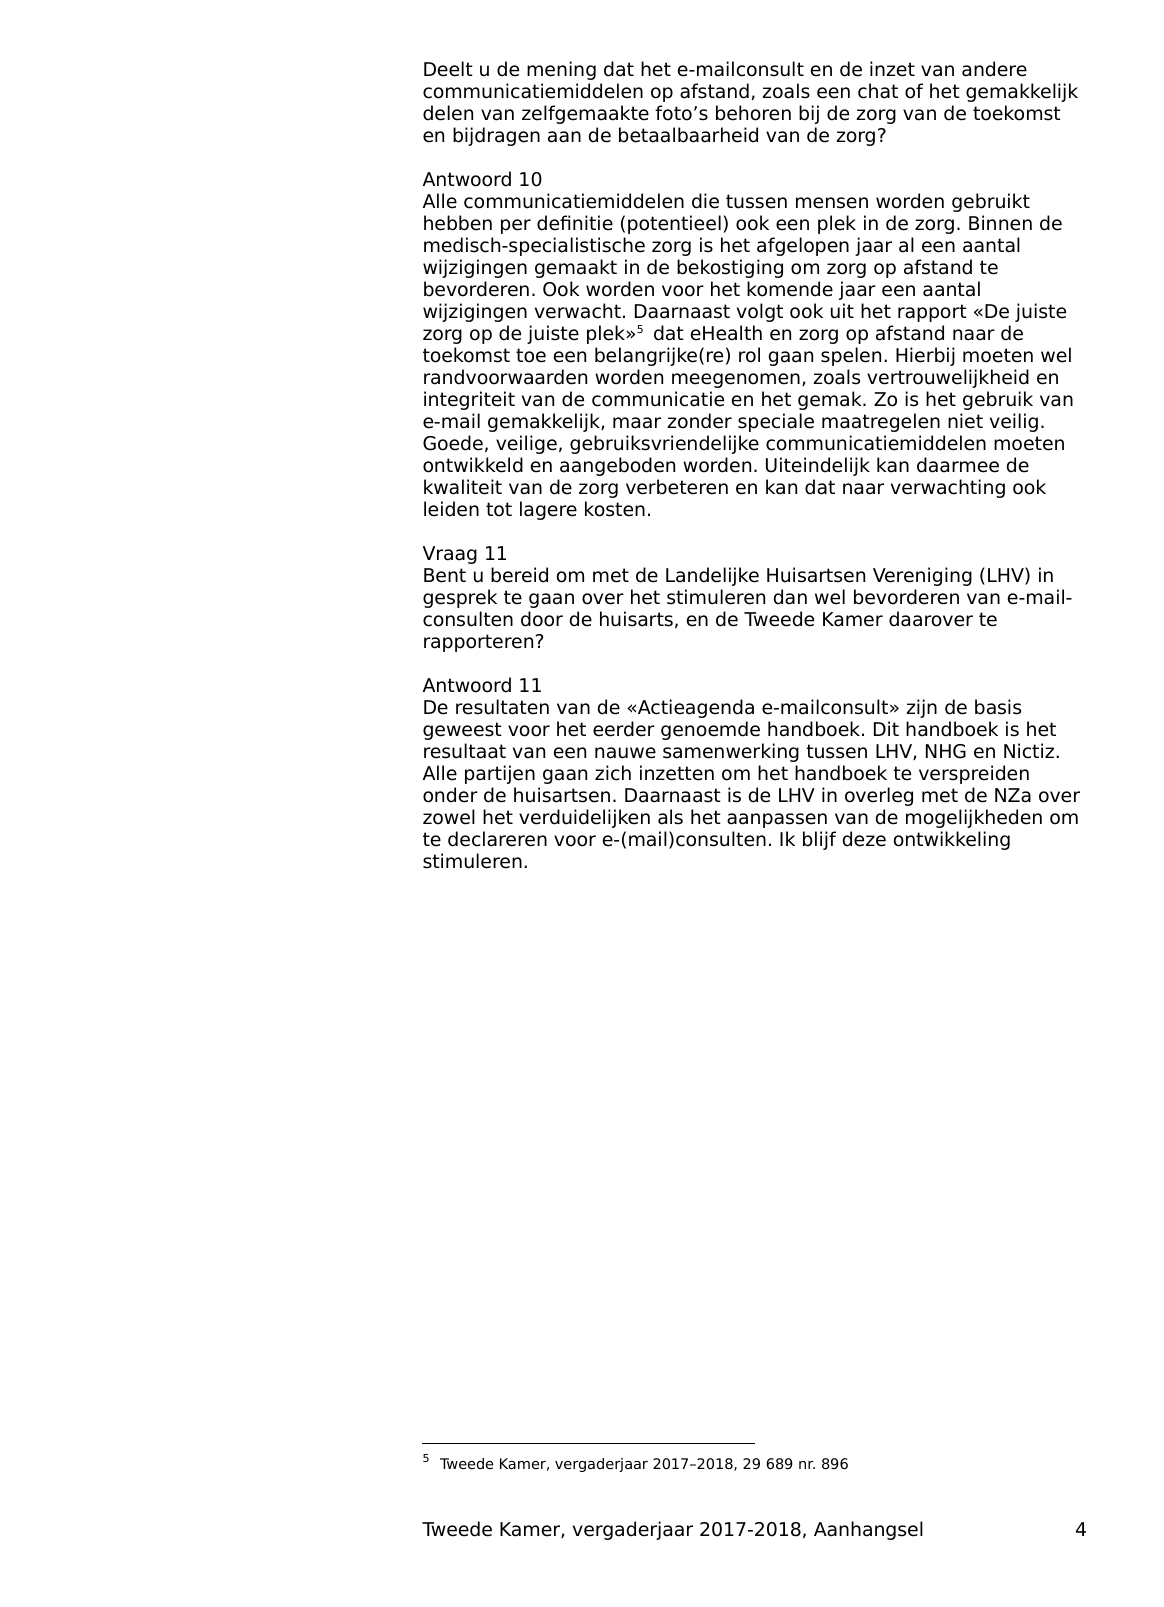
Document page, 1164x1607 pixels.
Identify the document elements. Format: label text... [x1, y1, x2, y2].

text Antwoord 10 [422, 169, 1087, 191]
text Antwoord 11 [422, 675, 1087, 697]
text Tweede Kamer, vergaderjaar 2017–2018, 29 689 nr. 896 [422, 1452, 1087, 1474]
text Bent u bereid om met de Landelijke Huisartsen Vereniging (LHV) in gesprek te gaan over het stimuleren dan wel bevorderen van e-mail-consulten door de huisarts, en de Tweede Kamer daarover te rapporteren? [422, 565, 1087, 653]
text Deelt u de mening dat het e-mailconsult en de inzet van andere communicatiemiddelen op afstand, zoals een chat of het gemakkelijk delen van zelfgemaakte foto’s behoren bij de zorg van de toekomst en bijdragen aan de betaalbaarheid van de zorg? [422, 59, 1087, 147]
text De resultaten van de «Actieagenda e-mailconsult» zijn de basis geweest voor het eerder genoemde handboek. Dit handboek is het resultaat van een nauwe samenwerking tussen LHV, NHG en Nictiz. Alle partijen gaan zich inzetten om het handboek te verspreiden onder de huisartsen. Daarnaast is de LHV in overleg met de NZa over zowel het verduidelijken als het aanpassen van de mogelijkheden om te declareren voor e-(mail)consulten. Ik blijf deze ontwikkeling stimuleren. [422, 697, 1087, 873]
text Vraag 11 [422, 543, 1087, 565]
text Alle communicatiemiddelen die tussen mensen worden gebruikt hebben per definitie (potentieel) ook een plek in de zorg. Binnen de medisch-specialistische zorg is het afgelopen jaar al een aantal wijzigingen gemaakt in de bekostiging om zorg op afstand te bevorderen. Ook worden voor het komende jaar een aantal wijzigingen verwacht. Daarnaast volgt ook uit het rapport «De juiste zorg op de juiste plek» dat eHealth en zorg op afstand naar de toekomst toe een belangrijke(re) rol gaan spelen. Hierbij moeten wel randvoorwaarden worden meegenomen, zoals vertrouwelijkheid en integriteit van de communicatie en het gemak. Zo is het gebruik van e-mail gemakkelijk, maar zonder speciale maatregelen niet veilig. Goede, veilige, gebruiksvriendelijke communicatiemiddelen moeten ontwikkeld en aangeboden worden. Uiteindelijk kan daarmee de kwaliteit van de zorg verbeteren en kan dat naar verwachting ook leiden tot lagere kosten. [422, 191, 1087, 521]
